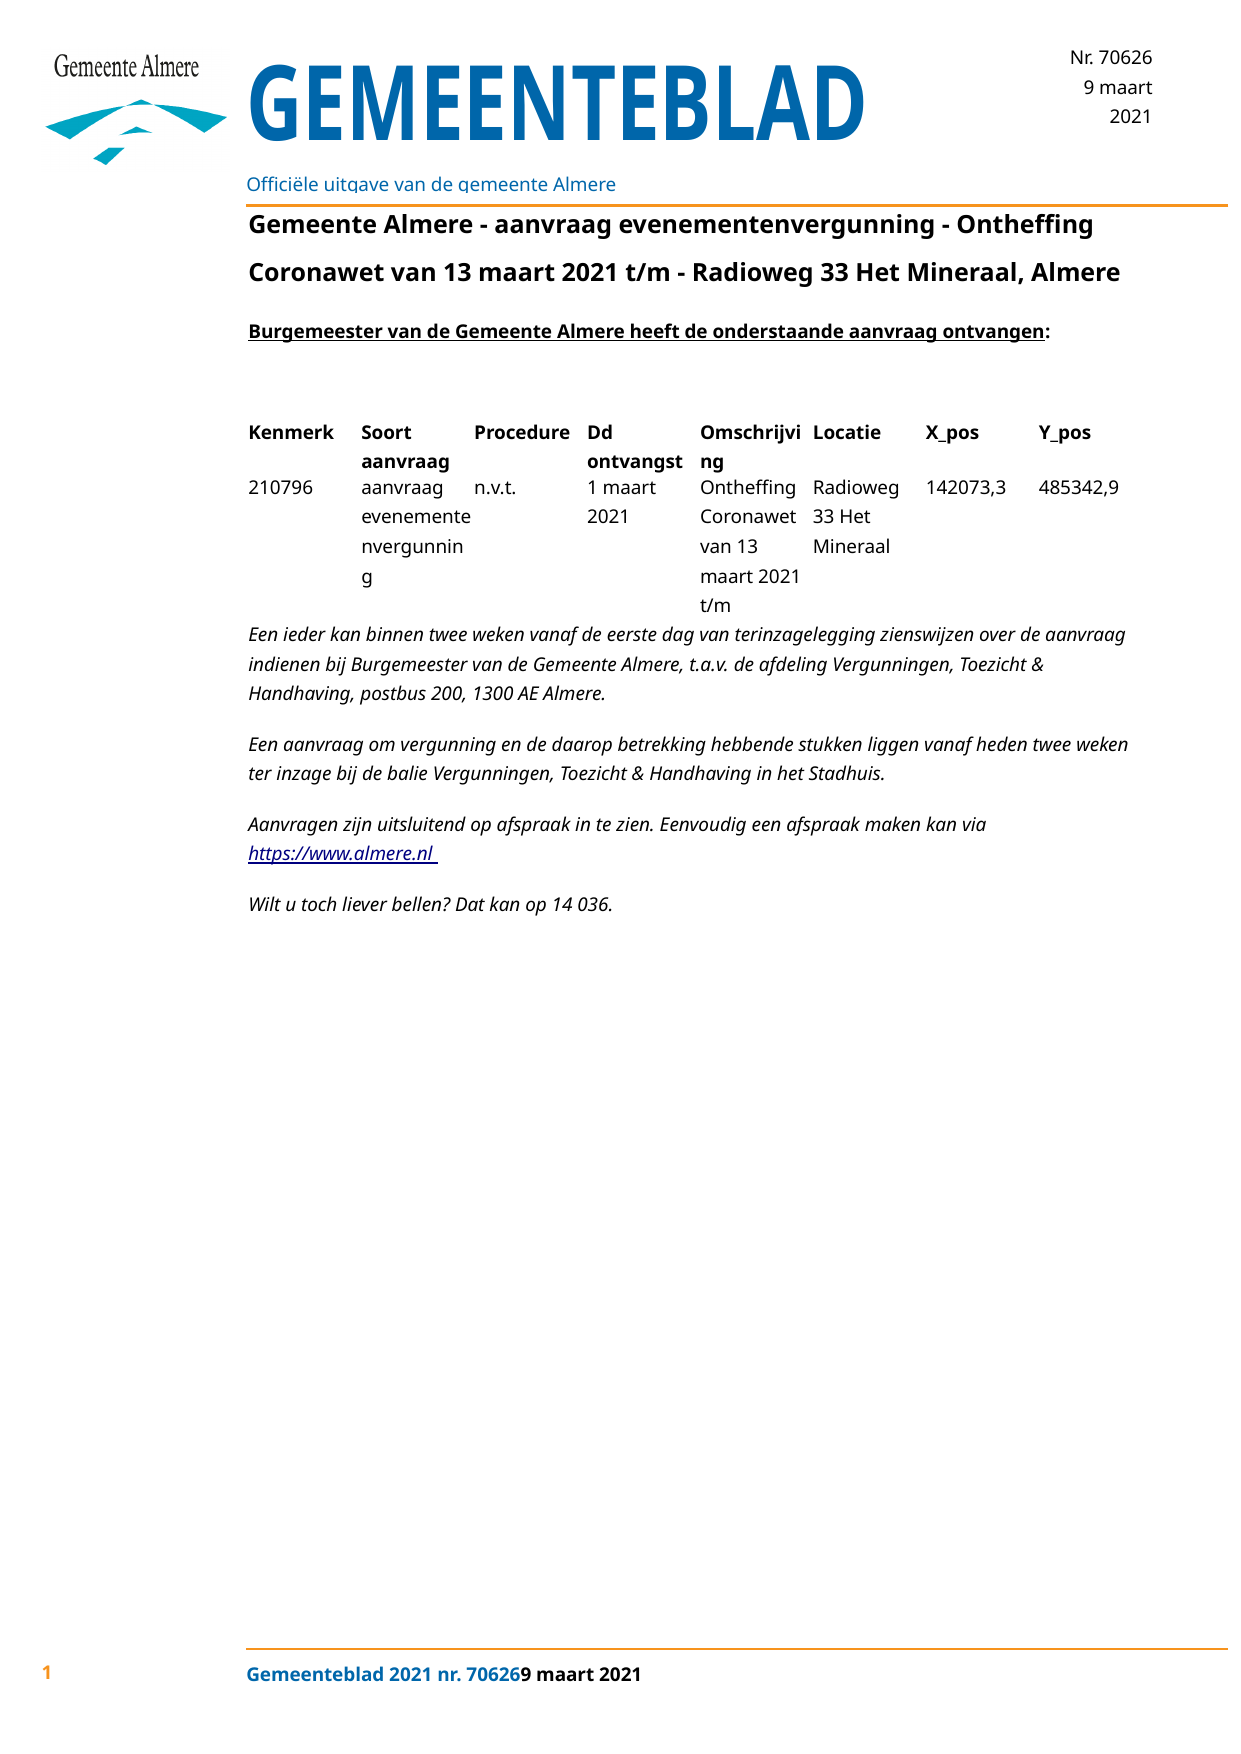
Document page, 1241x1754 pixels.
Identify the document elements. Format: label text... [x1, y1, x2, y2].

table_cell aanvraag evenementenvergunning [361, 474, 474, 618]
table_cell n.v.t. [474, 474, 587, 618]
table_header Y_pos [1039, 419, 1152, 474]
table_header Kenmerk [248, 419, 361, 474]
table_cell 142073,3 [926, 474, 1038, 618]
table_header Locatie [813, 419, 926, 474]
table_header Soort aanvraag [361, 419, 474, 474]
text Gemeente Almere - aanvraag evenementenvergunning - Ontheffing Coronawet van 13 maart 2021 t/m - Radioweg 33 Het Mineraal, Almere [248, 207, 1152, 288]
picture [41, 47, 231, 172]
table_header X_pos [926, 419, 1038, 474]
text Wilt u toch liever bellen? Dat kan op 14 036. [248, 891, 1152, 917]
text Aanvragen zijn uitsluitend op afspraak in te zien. Eenvoudig een afspraak maken kan via https://www.almere.nl [248, 811, 1152, 866]
text Burgemeester van de Gemeente Almere heeft de onderstaande aanvraag ontvangen: [248, 318, 1152, 344]
table_header Procedure [474, 419, 587, 474]
table_header Omschrijving [700, 419, 813, 474]
table_header Dd ontvangst [587, 419, 700, 474]
text Een aanvraag om vergunning en de daarop betrekking hebbende stukken liggen vanaf heden twee weken ter inzage bij de balie Vergunningen, Toezicht & Handhaving in het Stadhuis. [248, 731, 1152, 786]
table_cell Ontheffing Coronawet van 13 maart 2021 t/m [700, 474, 813, 618]
table_cell 1 maart 2021 [587, 474, 700, 618]
table_cell 210796 [248, 474, 361, 618]
table_cell 485342,9 [1039, 474, 1152, 618]
text Een ieder kan binnen twee weken vanaf de eerste dag van terinzagelegging zienswijzen over de aanvraag indienen bij Burgemeester van de Gemeente Almere, t.a.v. de afdeling Vergunningen, Toezicht & Handhaving, postbus 200, 1300 AE Almere. [248, 621, 1152, 706]
table_cell Radioweg 33 Het Mineraal [813, 474, 926, 618]
